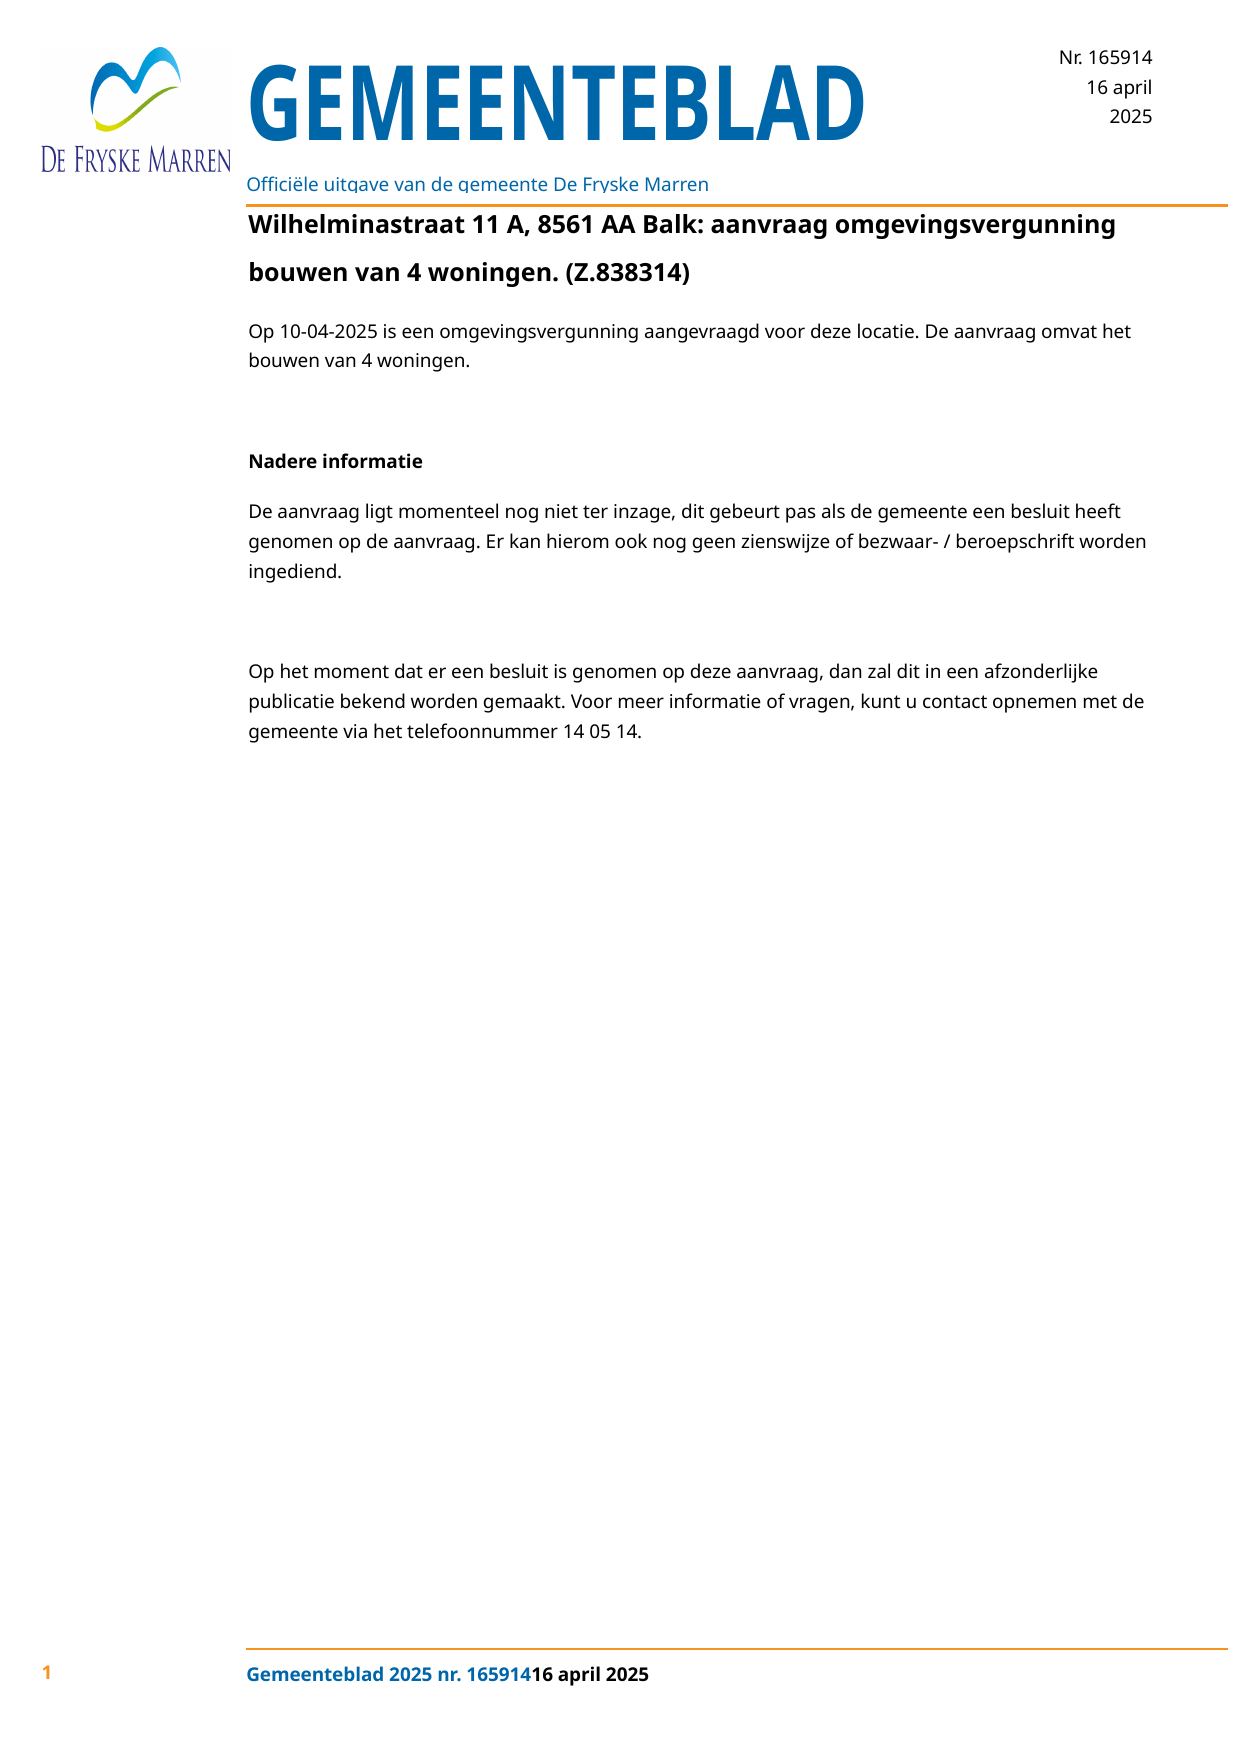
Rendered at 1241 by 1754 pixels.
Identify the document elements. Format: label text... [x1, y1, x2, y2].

text Wilhelminastraat 11 A, 8561 AA Balk: aanvraag omgevingsvergunning bouwen van 4 woningen. (Z.838314) [248, 207, 1152, 288]
text Op 10-04-2025 is een omgevingsvergunning aangevraagd voor deze locatie. De aanvraag omvat het bouwen van 4 woningen. [248, 318, 1152, 373]
text De aanvraag ligt momenteel nog niet ter inzage, dit gebeurt pas als de gemeente een besluit heeft genomen op de aanvraag. Er kan hierom ook nog geen zienswijze of bezwaar- / beroepschrift worden ingediend. [248, 499, 1152, 584]
text Nadere informatie [248, 448, 1152, 474]
picture [41, 47, 231, 172]
text Op het moment dat er een besluit is genomen op deze aanvraag, dan zal dit in een afzonderlijke publicatie bekend worden gemaakt. Voor meer informatie of vragen, kunt u contact opnemen met de gemeente via het telefoonnummer 14 05 14. [248, 659, 1152, 744]
